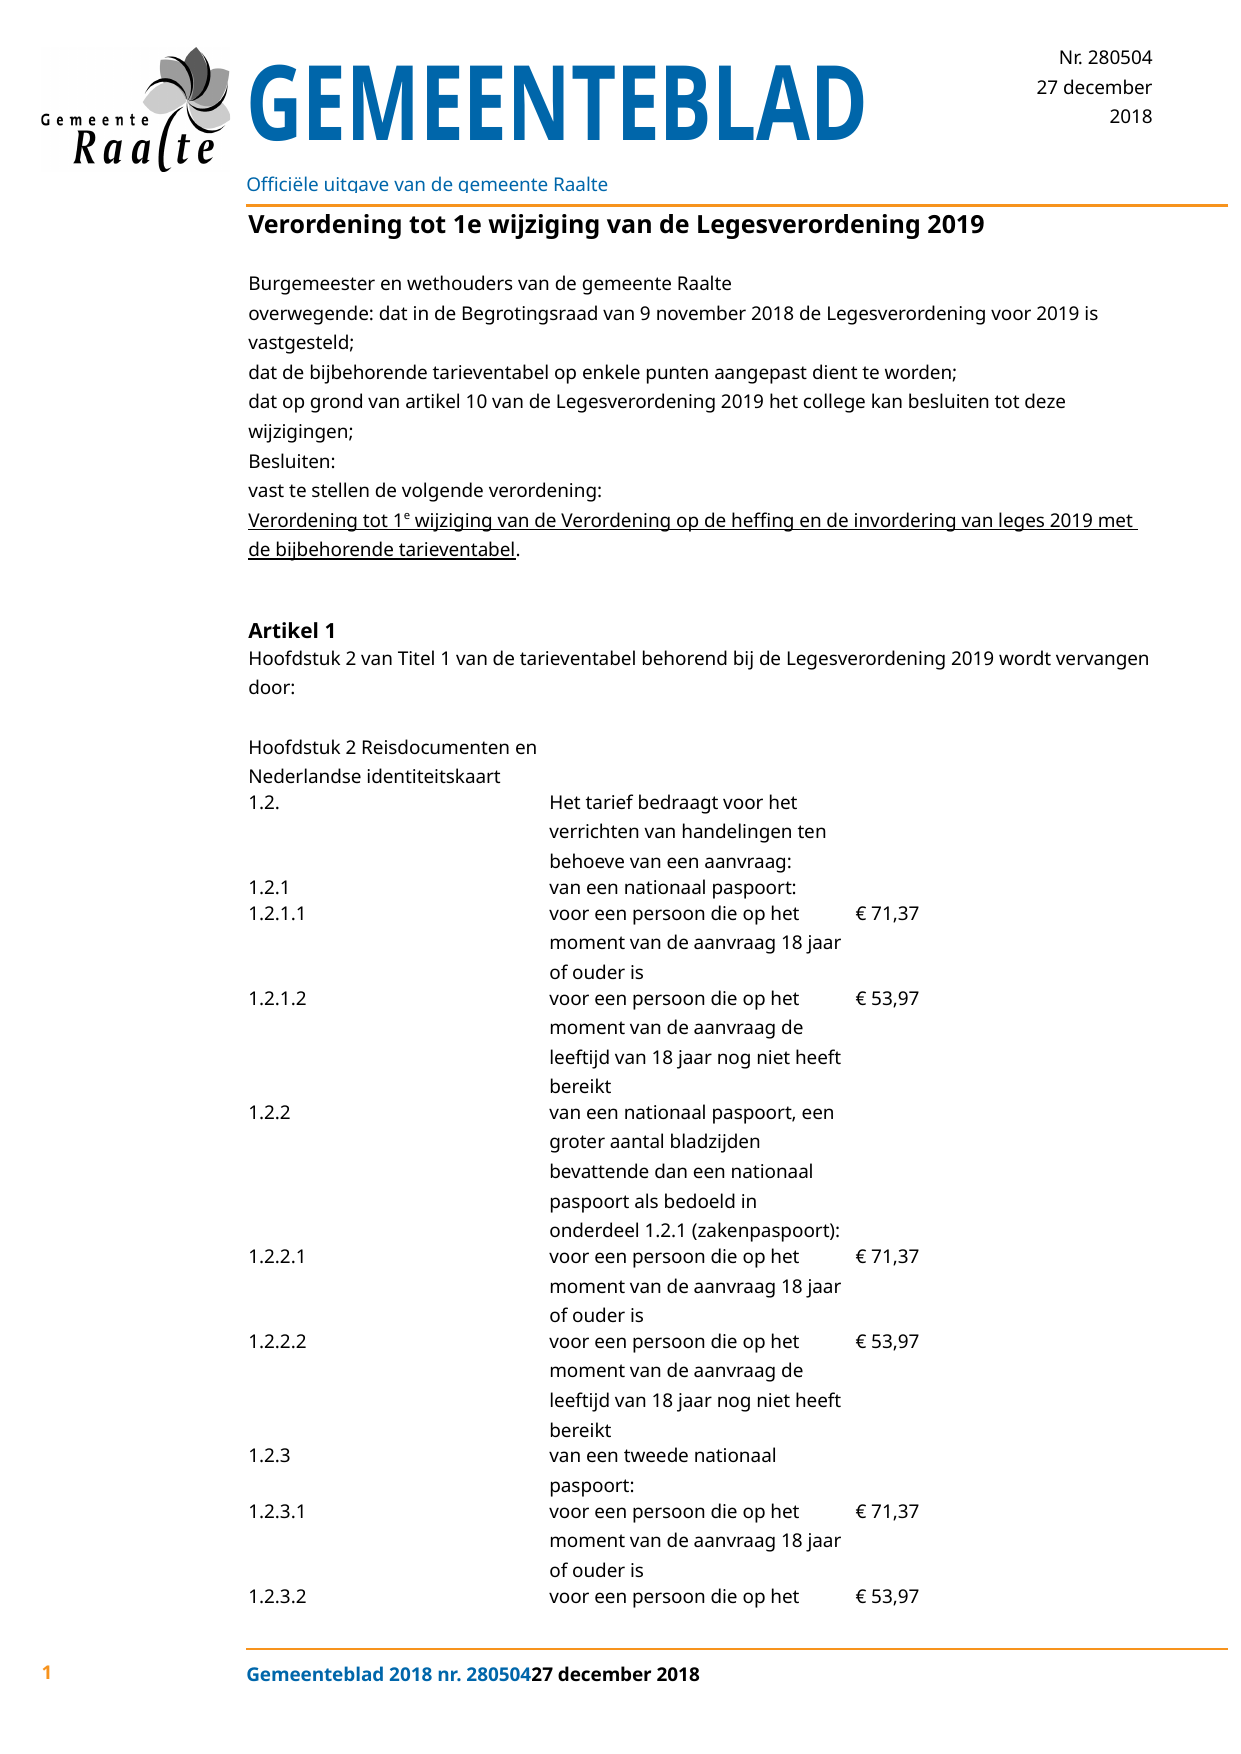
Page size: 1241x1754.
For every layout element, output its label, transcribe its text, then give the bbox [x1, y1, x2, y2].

table_cell 1.2.2.1 [248, 1243, 549, 1328]
text vast te stellen de volgende verordening: [248, 477, 1152, 503]
text dat de bijbehorende tarieventabel op enkele punten aangepast dient te worden; [248, 359, 1152, 385]
table_cell € 53,97 [850, 985, 1152, 1099]
table_cell 1.2.1.1 [248, 900, 549, 985]
text dat op grond van artikel 10 van de Legesverordening 2019 het college kan besluiten tot deze wijzigingen; [248, 389, 1152, 444]
table_cell € 71,37 [850, 1243, 1152, 1328]
table_cell 1.2.2.2 [248, 1328, 549, 1443]
table_cell voor een persoon die op het moment van de aanvraag 18 jaar of ouder is [549, 900, 850, 985]
table_cell [850, 789, 1152, 874]
table_cell 1.2.3 [248, 1443, 549, 1498]
table_cell € 53,97 [850, 1583, 1152, 1608]
table_header Hoofdstuk 2 Reisdocumenten en Nederlandse identiteitskaart [248, 734, 549, 789]
table_cell € 71,37 [850, 1498, 1152, 1583]
table_cell voor een persoon die op het [549, 1583, 850, 1608]
table_cell van een nationaal paspoort, een groter aantal bladzijden bevattende dan een nationaal paspoort als bedoeld in onderdeel 1.2.1 (zakenpaspoort): [549, 1099, 850, 1243]
table_cell 1.2.1.2 [248, 985, 549, 1099]
table_cell voor een persoon die op het moment van de aanvraag 18 jaar of ouder is [549, 1498, 850, 1583]
table_cell 1.2.3.1 [248, 1498, 549, 1583]
table_cell Het tarief bedraagt voor het verrichten van handelingen ten behoeve van een aanvraag: [549, 789, 850, 874]
table_cell van een nationaal paspoort: [549, 874, 850, 900]
table_cell van een tweede nationaal paspoort: [549, 1443, 850, 1498]
table_cell voor een persoon die op het moment van de aanvraag de leeftijd van 18 jaar nog niet heeft bereikt [549, 1328, 850, 1443]
picture [41, 47, 231, 172]
table_cell voor een persoon die op het moment van de aanvraag de leeftijd van 18 jaar nog niet heeft bereikt [549, 985, 850, 1099]
text overwegende: dat in de Begrotingsraad van 9 november 2018 de Legesverordening voor 2019 is vastgesteld; [248, 300, 1152, 355]
table_header [549, 734, 850, 789]
table_cell 1.2.1 [248, 874, 549, 900]
text Besluiten: [248, 448, 1152, 473]
table_cell 1.2.3.2 [248, 1583, 549, 1608]
table_cell [850, 1443, 1152, 1498]
table_cell [850, 1099, 1152, 1243]
table_cell voor een persoon die op het moment van de aanvraag 18 jaar of ouder is [549, 1243, 850, 1328]
text Burgemeester en wethouders van de gemeente Raalte [248, 270, 1152, 296]
text Verordening tot 1e wijziging van de Legesverordening 2019 [248, 207, 1152, 241]
table_cell 1.2. [248, 789, 549, 874]
table_cell 1.2.2 [248, 1099, 549, 1243]
table_cell [850, 874, 1152, 900]
table_cell € 71,37 [850, 900, 1152, 985]
text Hoofdstuk 2 van Titel 1 van de tarieventabel behorend bij de Legesverordening 2019 wordt vervangen door: [248, 645, 1152, 700]
text Verordening tot 1e wijziging van de Verordening op de heffing en de invordering van leges 2019 met de bijbehorende tarieventabel. [248, 507, 1152, 562]
table_cell € 53,97 [850, 1328, 1152, 1443]
text Artikel 1 [248, 617, 1152, 645]
